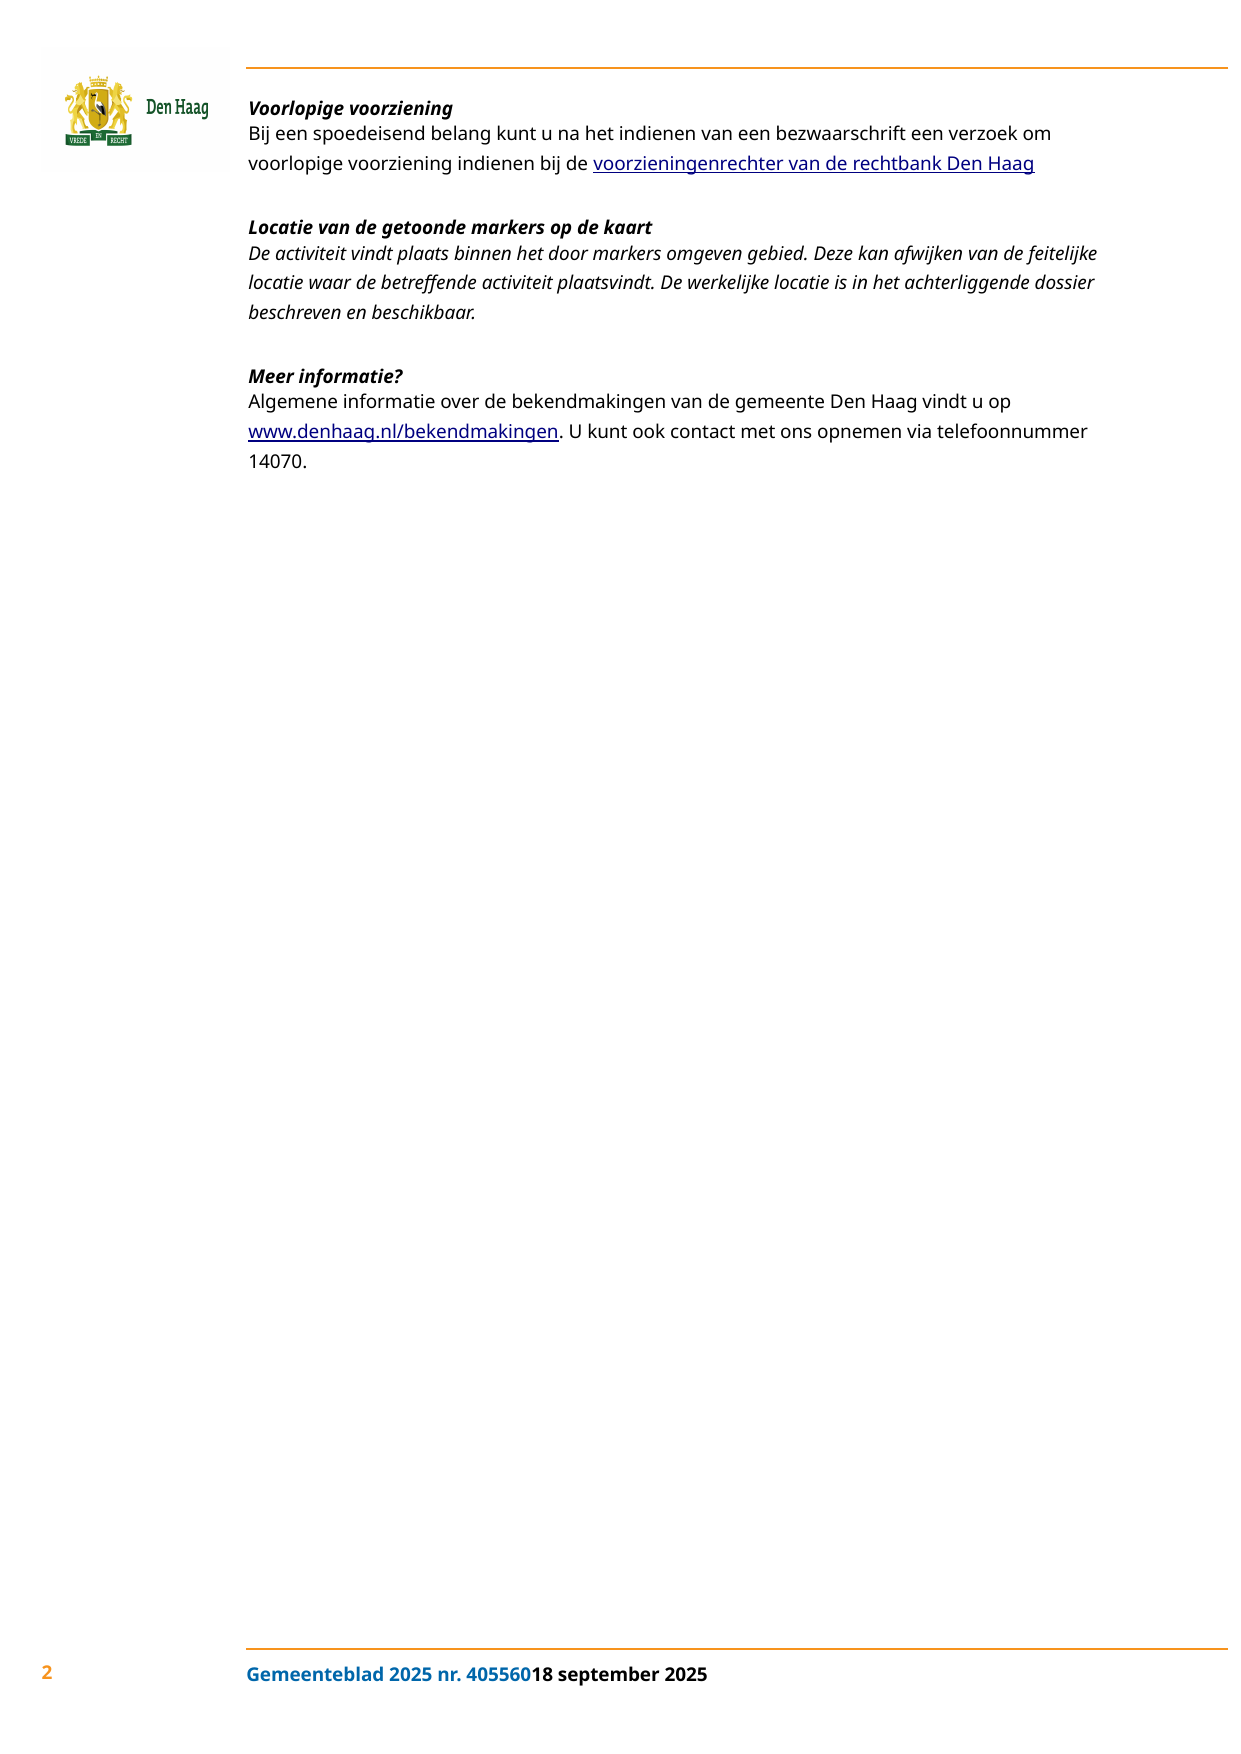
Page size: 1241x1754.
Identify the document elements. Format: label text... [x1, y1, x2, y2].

text Locatie van de getoonde markers op de kaart [248, 214, 1152, 240]
text Bij een spoedeisend belang kunt u na het indienen van een bezwaarschrift een verzoek om voorlopige voorziening indienen bij de voorzieningenrechter van de rechtbank Den Haag [248, 121, 1152, 176]
text De activiteit vindt plaats binnen het door markers omgeven gebied. Deze kan afwijken van de feitelijke locatie waar de betreffende activiteit plaatsvindt. De werkelijke locatie is in het achterliggende dossier beschreven en beschikbaar. [248, 240, 1152, 325]
text Meer informatie? [248, 363, 1152, 389]
text Algemene informatie over de bekendmakingen van de gemeente Den Haag vindt u op www.denhaag.nl/bekendmakingen. U kunt ook contact met ons opnemen via telefoonnummer 14070. [248, 389, 1152, 473]
picture [41, 47, 231, 172]
text Voorlopige voorziening [248, 95, 1152, 121]
